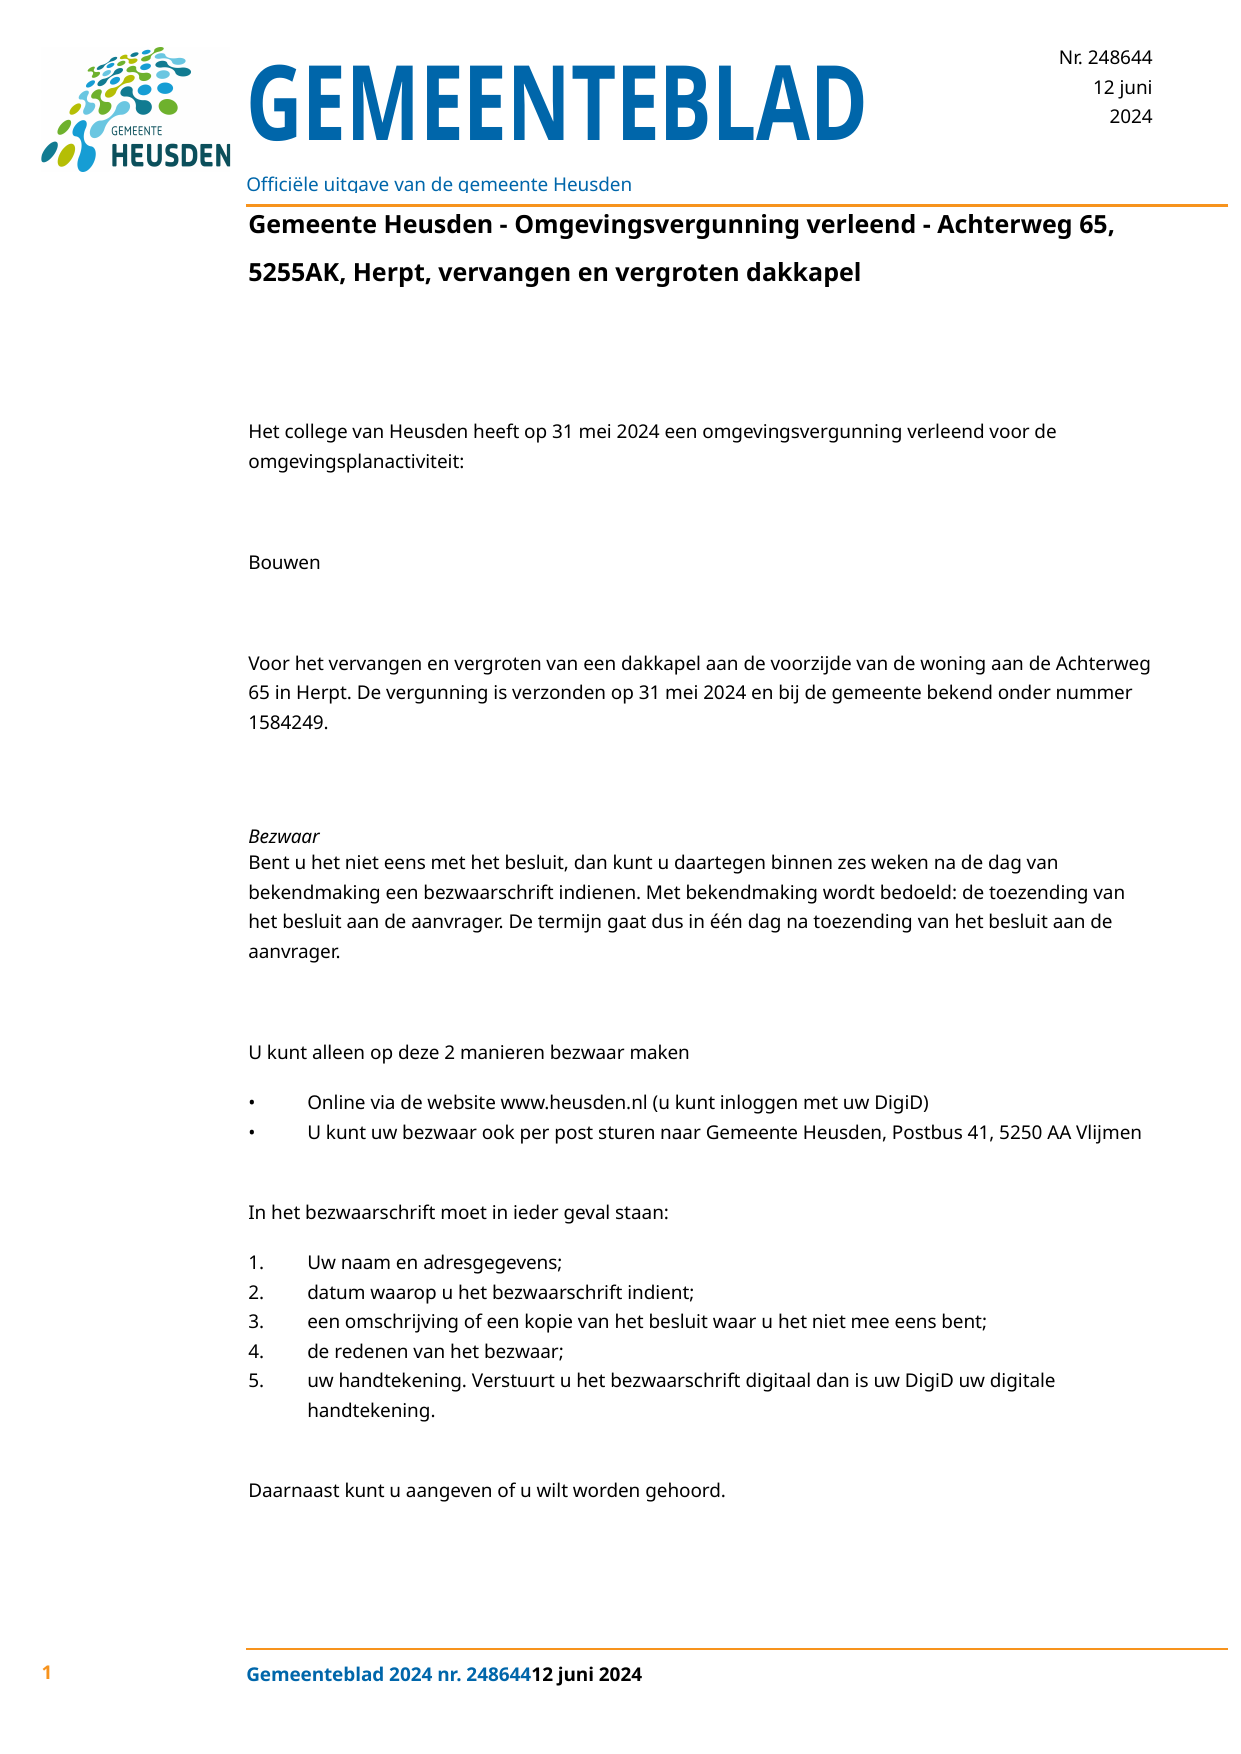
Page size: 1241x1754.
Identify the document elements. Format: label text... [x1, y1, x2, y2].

text Het college van Heusden heeft op 31 mei 2024 een omgevingsvergunning verleend voor de omgevingsplanactiviteit: [248, 419, 1152, 474]
text U kunt alleen op deze 2 manieren bezwaar maken [248, 1039, 1152, 1064]
text In het bezwaarschrift moet in ieder geval staan: [248, 1199, 1152, 1224]
text Bent u het niet eens met het besluit, dan kunt u daartegen binnen zes weken na de dag van bekendmaking een bezwaarschrift indienen. Met bekendmaking wordt bedoeld: de toezending van het besluit aan de aanvrager. De termijn gaat dus in één dag na toezending van het besluit aan de aanvrager. [248, 849, 1152, 964]
list datum waarop u het bezwaarschrift indient; [248, 1279, 1152, 1304]
text Daarnaast kunt u aangeven of u wilt worden gehoord. [248, 1477, 1152, 1503]
list Uw naam en adresgegevens; [248, 1249, 1152, 1275]
list Online via de website www.heusden.nl (u kunt inloggen met uw DigiD) [248, 1089, 1152, 1115]
picture [41, 47, 231, 172]
list U kunt uw bezwaar ook per post sturen naar Gemeente Heusden, Postbus 41, 5250 AA Vlijmen [248, 1119, 1152, 1144]
text Bouwen [248, 549, 1152, 575]
text Voor het vervangen en vergroten van een dakkapel aan de voorzijde van de woning aan de Achterweg 65 in Herpt. De vergunning is verzonden op 31 mei 2024 en bij de gemeente bekend onder nummer 1584249. [248, 650, 1152, 735]
list de redenen van het bezwaar; [248, 1338, 1152, 1364]
list uw handtekening. Verstuurt u het bezwaarschrift digitaal dan is uw DigiD uw digitale handtekening. [248, 1368, 1152, 1423]
text Bezwaar [248, 823, 1152, 849]
list een omschrijving of een kopie van het besluit waar u het niet mee eens bent; [248, 1308, 1152, 1334]
text Gemeente Heusden - Omgevingsvergunning verleend - Achterweg 65, 5255AK, Herpt, vervangen en vergroten dakkapel [248, 207, 1152, 288]
